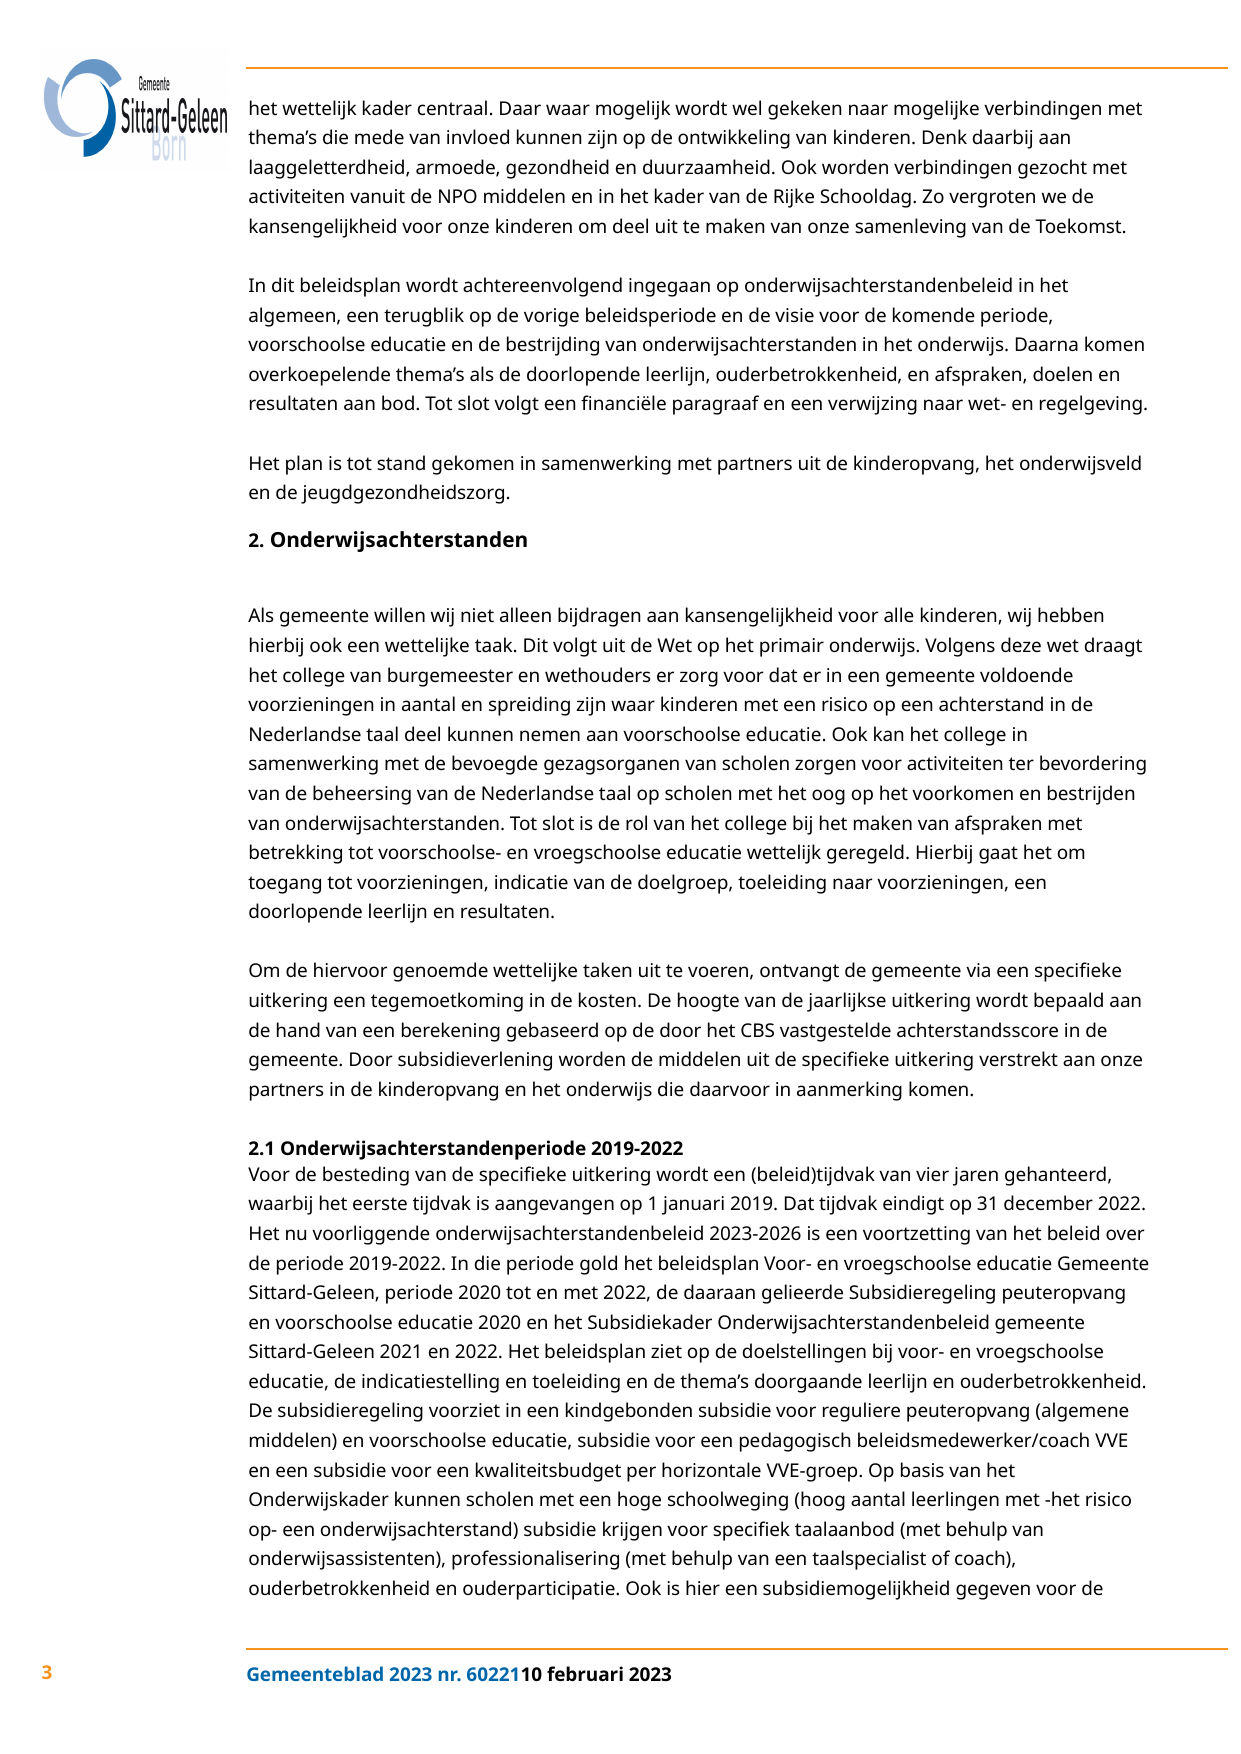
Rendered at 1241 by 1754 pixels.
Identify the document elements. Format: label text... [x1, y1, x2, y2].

text Het plan is tot stand gekomen in samenwerking met partners uit de kinderopvang, het onderwijsveld en de jeugdgezondheidszorg. [248, 450, 1152, 505]
text het wettelijk kader centraal. Daar waar mogelijk wordt wel gekeken naar mogelijke verbindingen met thema’s die mede van invloed kunnen zijn op de ontwikkeling van kinderen. Denk daarbij aan laaggeletterdheid, armoede, gezondheid en duurzaamheid. Ook worden verbindingen gezocht met activiteiten vanuit de NPO middelen en in het kader van de Rijke Schooldag. Zo vergroten we de kansengelijkheid voor onze kinderen om deel uit te maken van onze samenleving van de Toekomst. [248, 95, 1152, 239]
text 2.1 Onderwijsachterstandenperiode 2019-2022 [248, 1135, 1152, 1161]
picture [41, 47, 231, 172]
text Om de hiervoor genoemde wettelijke taken uit te voeren, ontvangt de gemeente via een specifieke uitkering een tegemoetkoming in de kosten. De hoogte van de jaarlijkse uitkering wordt bepaald aan de hand van een berekening gebaseerd op de door het CBS vastgestelde achterstandsscore in de gemeente. Door subsidieverlening worden de middelen uit de specifieke uitkering verstrekt aan onze partners in de kinderopvang en het onderwijs die daarvoor in aanmerking komen. [248, 958, 1152, 1102]
text 2. Onderwijsachterstanden [248, 525, 1152, 553]
text Voor de besteding van de specifieke uitkering wordt een (beleid)tijdvak van vier jaren gehanteerd, waarbij het eerste tijdvak is aangevangen op 1 januari 2019. Dat tijdvak eindigt op 31 december 2022. Het nu voorliggende onderwijsachterstandenbeleid 2023-2026 is een voortzetting van het beleid over de periode 2019-2022. In die periode gold het beleidsplan Voor- en vroegschoolse educatie Gemeente Sittard-Geleen, periode 2020 tot en met 2022, de daaraan gelieerde Subsidieregeling peuteropvang en voorschoolse educatie 2020 en het Subsidiekader Onderwijsachterstandenbeleid gemeente Sittard-Geleen 2021 en 2022. Het beleidsplan ziet op de doelstellingen bij voor- en vroegschoolse educatie, de indicatiestelling en toeleiding en de thema’s doorgaande leerlijn en ouderbetrokkenheid. De subsidieregeling voorziet in een kindgebonden subsidie voor reguliere peuteropvang (algemene middelen) en voorschoolse educatie, subsidie voor een pedagogisch beleidsmedewerker/coach VVE en een subsidie voor een kwaliteitsbudget per horizontale VVE-groep. Op basis van het Onderwijskader kunnen scholen met een hoge schoolweging (hoog aantal leerlingen met -het risico op- een onderwijsachterstand) subsidie krijgen voor specifiek taalaanbod (met behulp van onderwijsassistenten), professionalisering (met behulp van een taalspecialist of coach), ouderbetrokkenheid en ouderparticipatie. Ook is hier een subsidiemogelijkheid gegeven voor de [248, 1161, 1152, 1601]
text Als gemeente willen wij niet alleen bijdragen aan kansengelijkheid voor alle kinderen, wij hebben hierbij ook een wettelijke taak. Dit volgt uit de Wet op het primair onderwijs. Volgens deze wet draagt het college van burgemeester en wethouders er zorg voor dat er in een gemeente voldoende voorzieningen in aantal en spreiding zijn waar kinderen met een risico op een achterstand in de Nederlandse taal deel kunnen nemen aan voorschoolse educatie. Ook kan het college in samenwerking met de bevoegde gezagsorganen van scholen zorgen voor activiteiten ter bevordering van de beheersing van de Nederlandse taal op scholen met het oog op het voorkomen en bestrijden van onderwijsachterstanden. Tot slot is de rol van het college bij het maken van afspraken met betrekking tot voorschoolse- en vroegschoolse educatie wettelijk geregeld. Hierbij gaat het om toegang tot voorzieningen, indicatie van de doelgroep, toeleiding naar voorzieningen, een doorlopende leerlijn en resultaten. [248, 603, 1152, 924]
text In dit beleidsplan wordt achtereenvolgend ingegaan op onderwijsachterstandenbeleid in het algemeen, een terugblik op de vorige beleidsperiode en de visie voor de komende periode, voorschoolse educatie en de bestrijding van onderwijsachterstanden in het onderwijs. Daarna komen overkoepelende thema’s als de doorlopende leerlijn, ouderbetrokkenheid, en afspraken, doelen en resultaten aan bod. Tot slot volgt een financiële paragraaf en een verwijzing naar wet- en regelgeving. [248, 272, 1152, 416]
